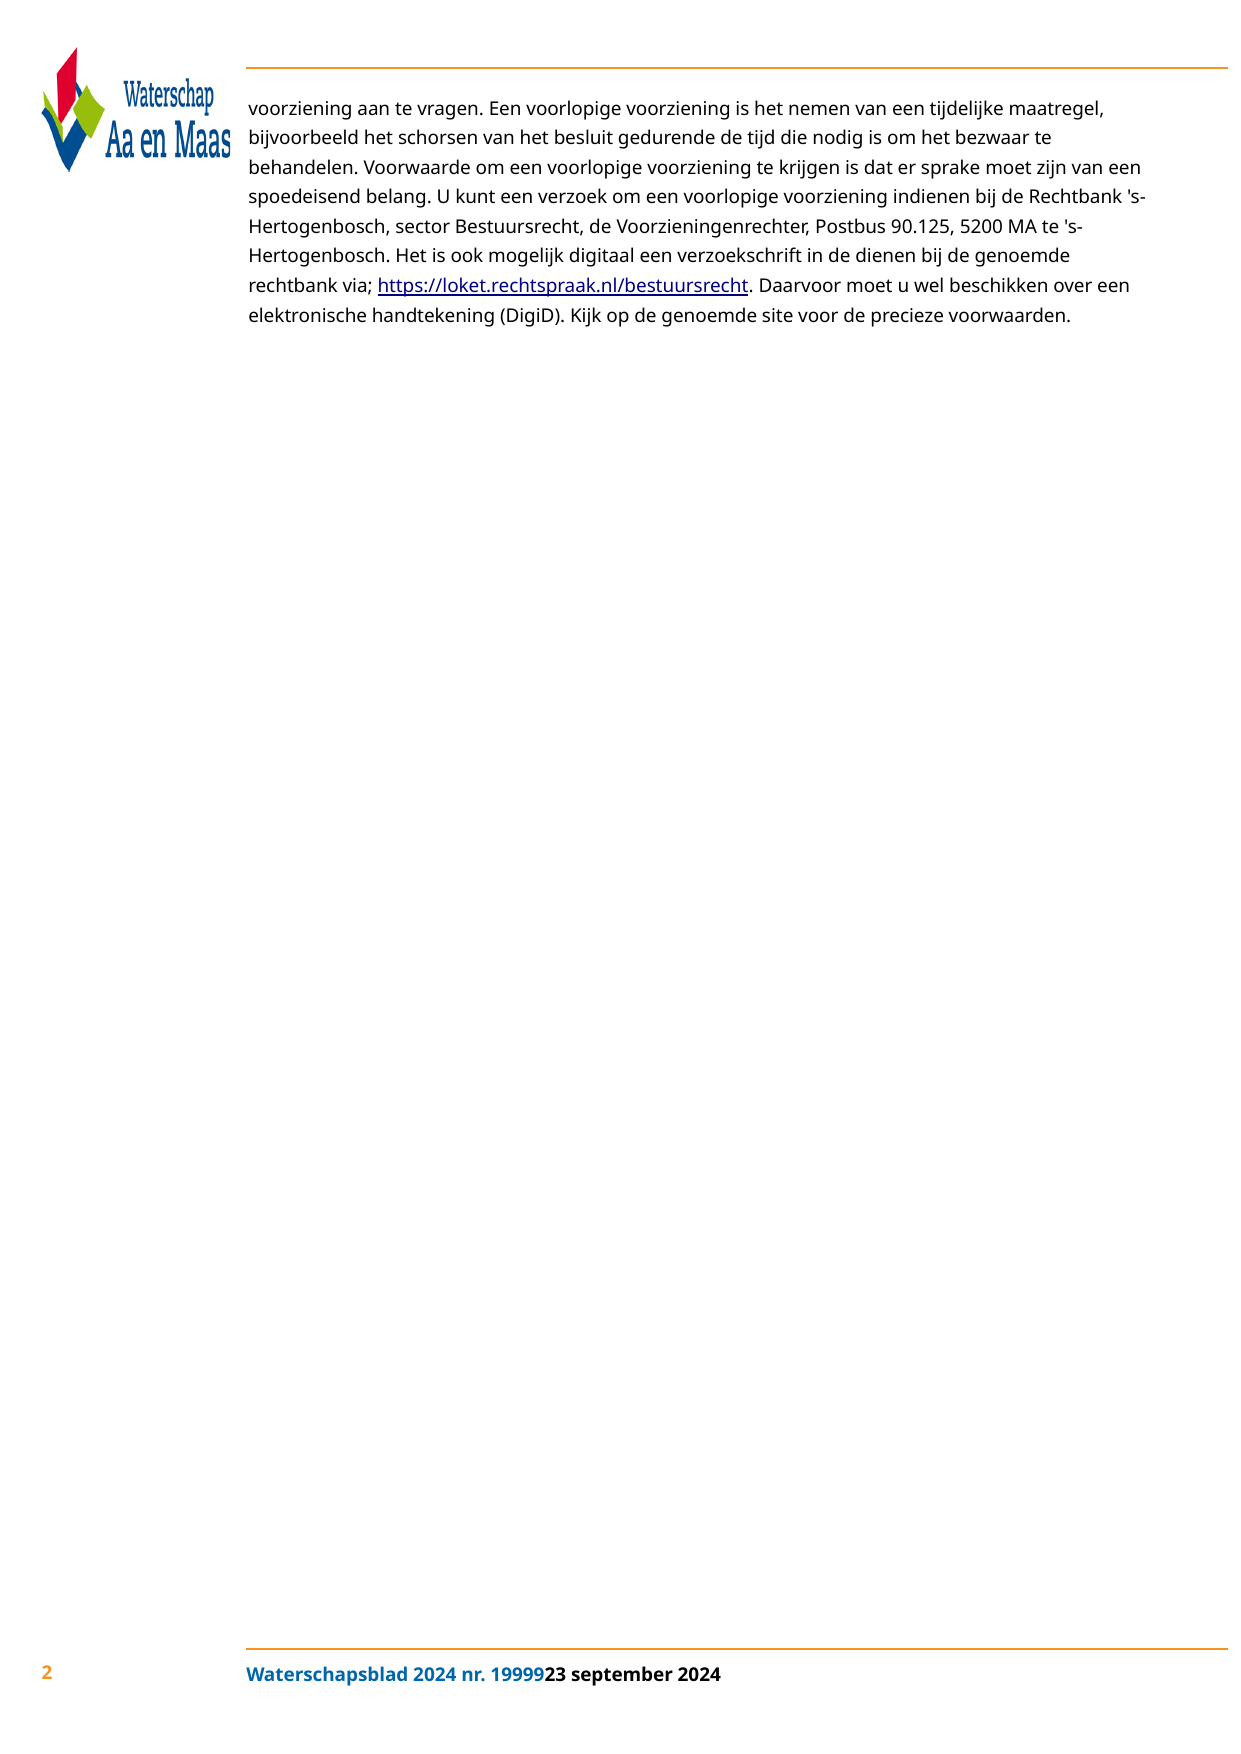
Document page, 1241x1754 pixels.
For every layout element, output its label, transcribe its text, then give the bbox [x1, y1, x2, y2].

text voorziening aan te vragen. Een voorlopige voorziening is het nemen van een tijdelijke maatregel, bijvoorbeeld het schorsen van het besluit gedurende de tijd die nodig is om het bezwaar te behandelen. Voorwaarde om een voorlopige voorziening te krijgen is dat er sprake moet zijn van een spoedeisend belang. U kunt een verzoek om een voorlopige voorziening indienen bij de Rechtbank 's-Hertogenbosch, sector Bestuursrecht, de Voorzieningenrechter, Postbus 90.125, 5200 MA te 's-Hertogenbosch. Het is ook mogelijk digitaal een verzoekschrift in de dienen bij de genoemde rechtbank via; https://loket.rechtspraak.nl/bestuursrecht. Daarvoor moet u wel beschikken over een elektronische handtekening (DigiD). Kijk op de genoemde site voor de precieze voorwaarden. [248, 95, 1152, 328]
picture [41, 47, 231, 172]
